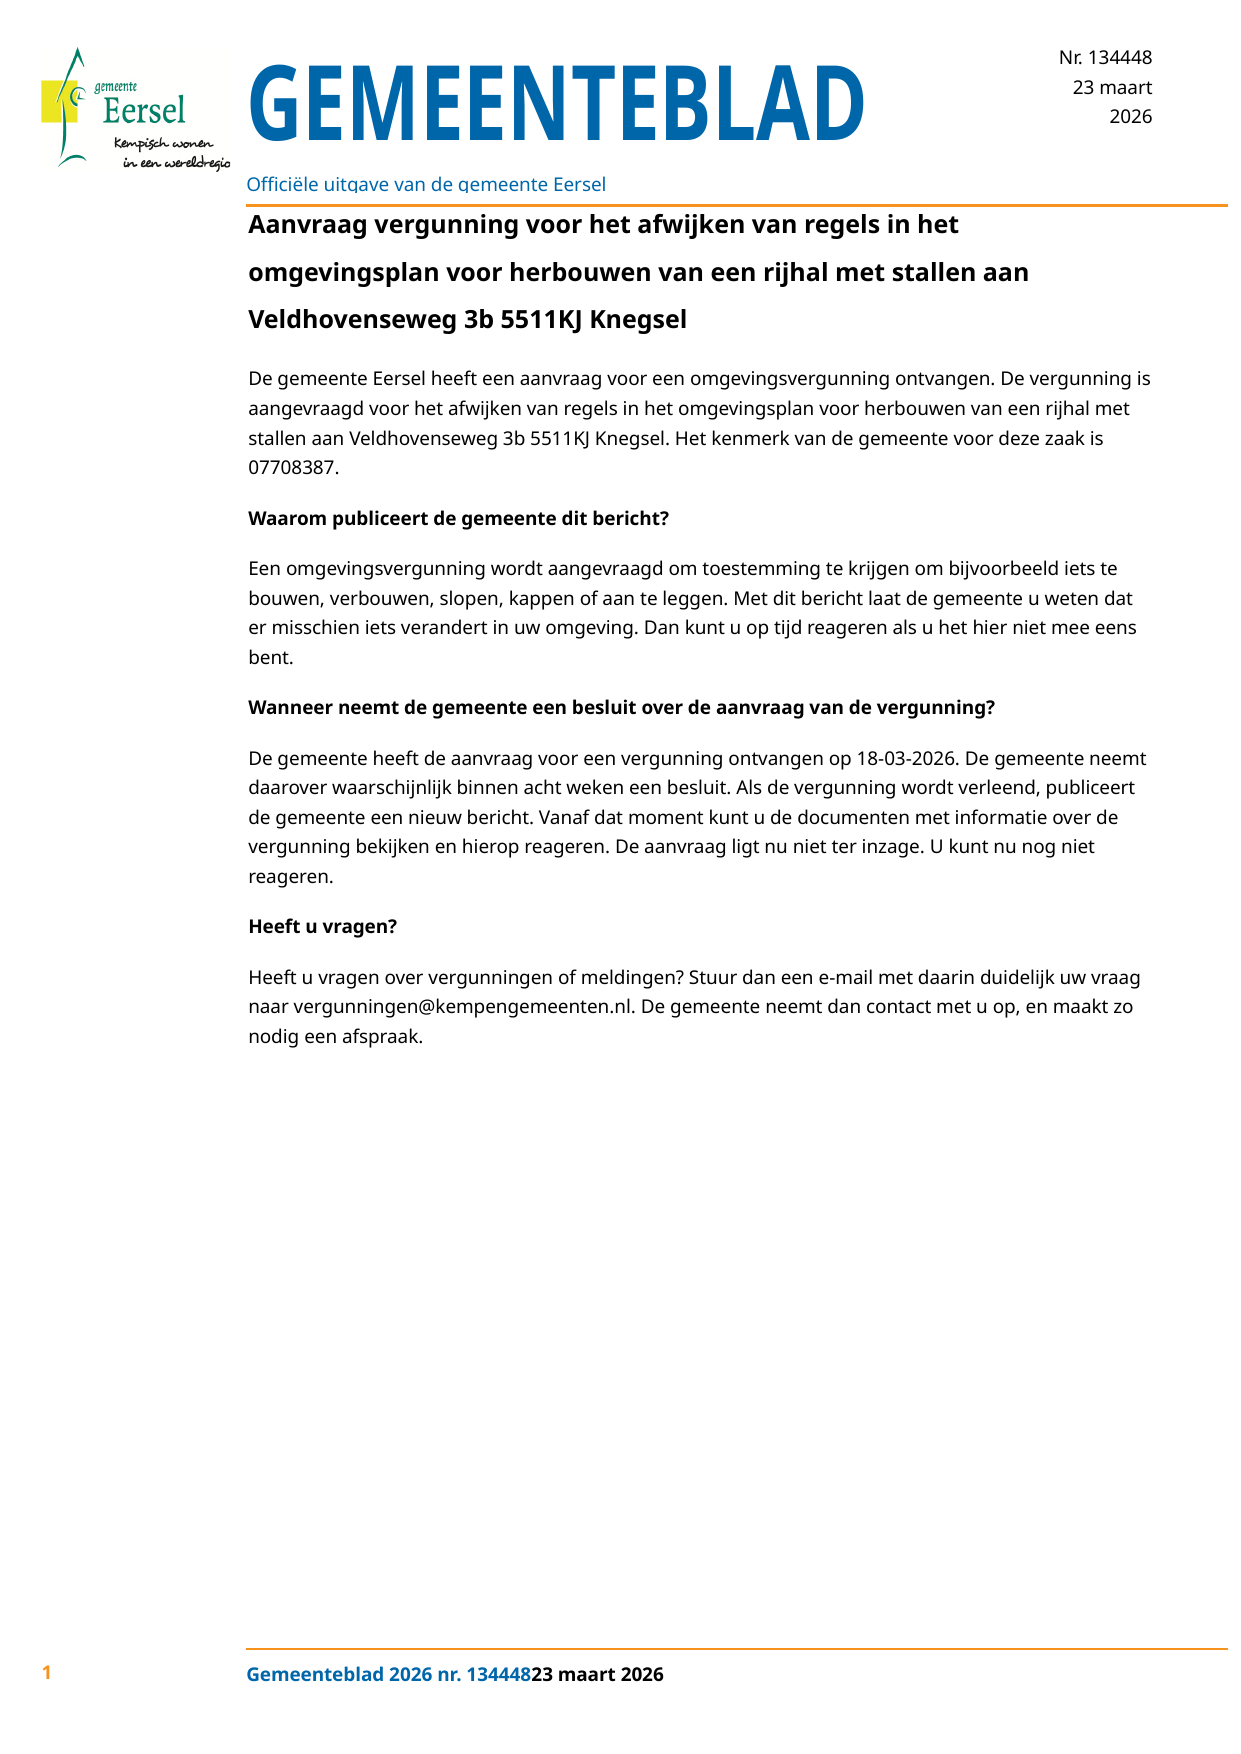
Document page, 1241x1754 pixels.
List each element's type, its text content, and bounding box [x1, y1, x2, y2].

text Een omgevingsvergunning wordt aangevraagd om toestemming te krijgen om bijvoorbeeld iets te bouwen, verbouwen, slopen, kappen of aan te leggen. Met dit bericht laat de gemeente u weten dat er misschien iets verandert in uw omgeving. Dan kunt u op tijd reageren als u het hier niet mee eens bent. [248, 555, 1152, 669]
text Waarom publiceert de gemeente dit bericht? [248, 505, 1152, 530]
picture [41, 47, 231, 172]
text Aanvraag vergunning voor het afwijken van regels in het omgevingsplan voor herbouwen van een rijhal met stallen aan Veldhovenseweg 3b 5511KJ Knegsel [248, 207, 1152, 336]
text De gemeente heeft de aanvraag voor een vergunning ontvangen op 18-03-2026. De gemeente neemt daarover waarschijnlijk binnen acht weken een besluit. Als de vergunning wordt verleend, publiceert de gemeente een nieuw bericht. Vanaf dat moment kunt u de documenten met informatie over de vergunning bekijken en hierop reageren. De aanvraag ligt nu niet ter inzage. U kunt nu nog niet reageren. [248, 745, 1152, 889]
text Heeft u vragen? [248, 913, 1152, 939]
text Heeft u vragen over vergunningen of meldingen? Stuur dan een e-mail met daarin duidelijk uw vraag naar vergunningen@kempengemeenten.nl. De gemeente neemt dan contact met u op, en maakt zo nodig een afspraak. [248, 964, 1152, 1049]
text Wanneer neemt de gemeente een besluit over de aanvraag van de vergunning? [248, 694, 1152, 720]
text De gemeente Eersel heeft een aanvraag voor een omgevingsvergunning ontvangen. De vergunning is aangevraagd voor het afwijken van regels in het omgevingsplan voor herbouwen van een rijhal met stallen aan Veldhovenseweg 3b 5511KJ Knegsel. Het kenmerk van de gemeente voor deze zaak is 07708387. [248, 366, 1152, 480]
